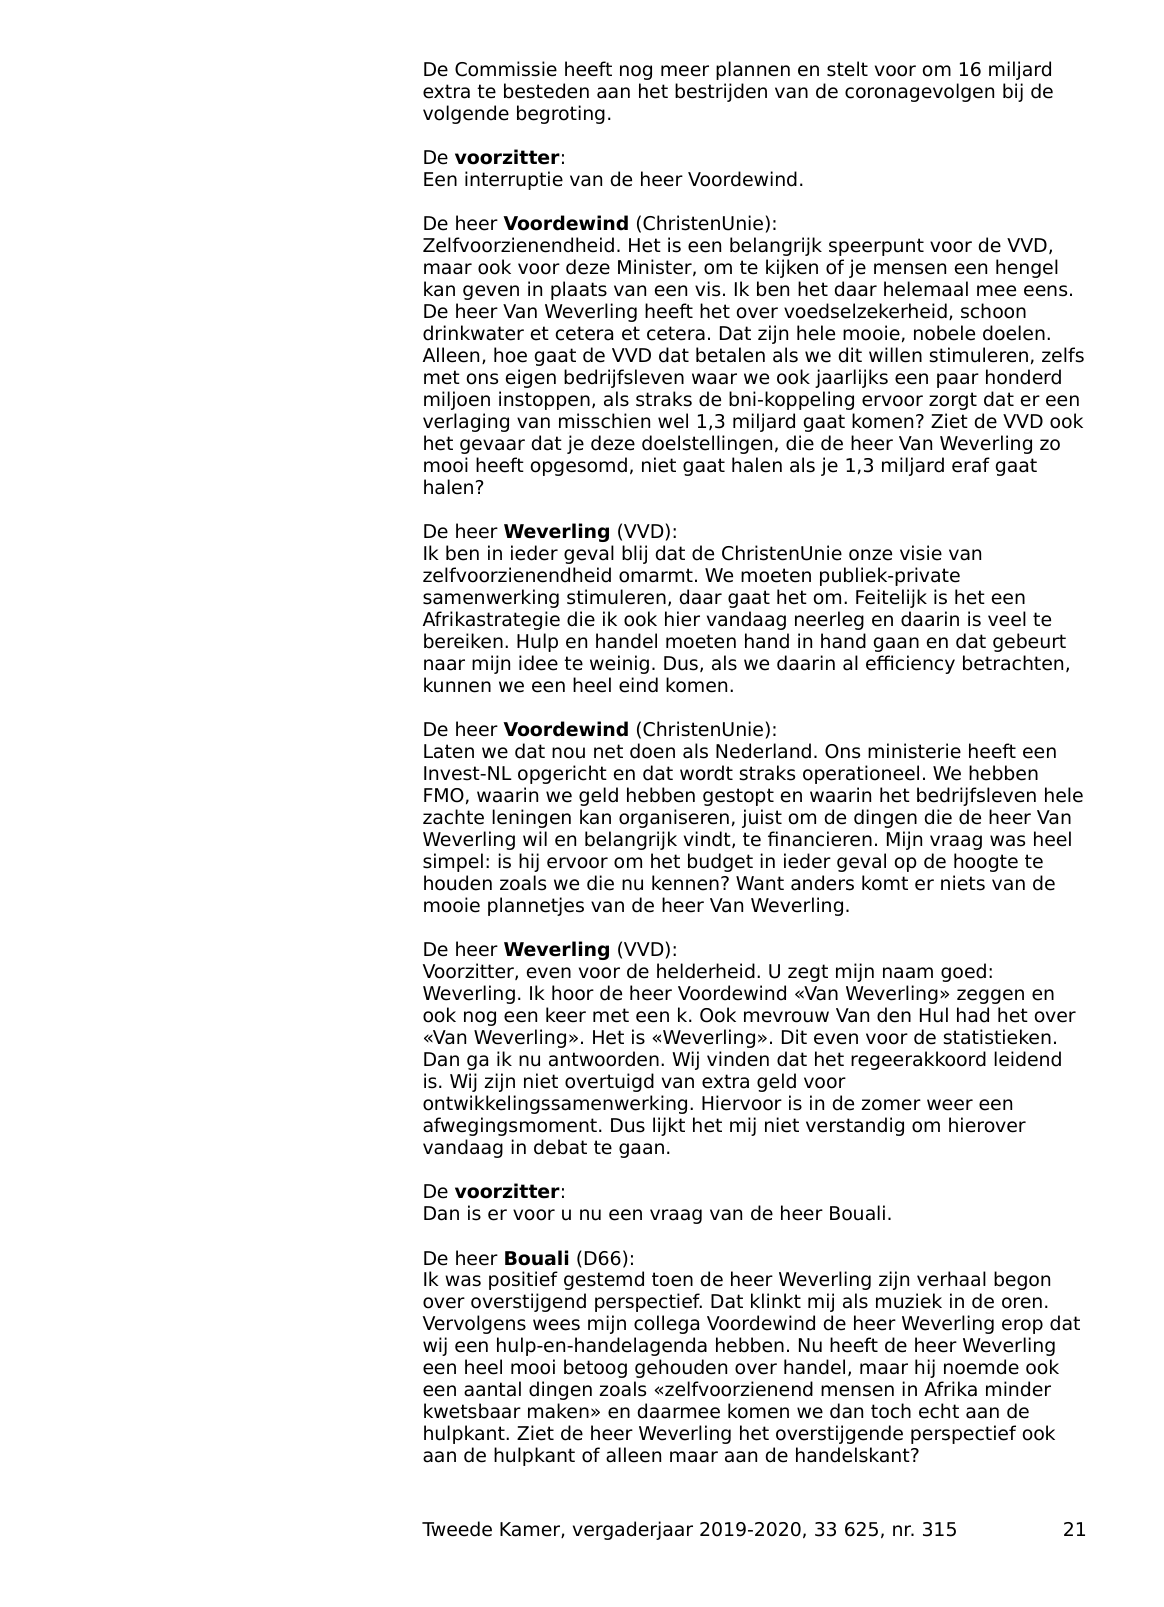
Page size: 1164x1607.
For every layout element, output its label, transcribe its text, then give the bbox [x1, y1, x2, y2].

text Ik was positief gestemd toen de heer Weverling zijn verhaal begon over overstijgend perspectief. Dat klinkt mij als muziek in de oren. Vervolgens wees mijn collega Voordewind de heer Weverling erop dat wij een hulp-en-handelagenda hebben. Nu heeft de heer Weverling een heel mooi betoog gehouden over handel, maar hij noemde ook een aantal dingen zoals «zelfvoorzienend mensen in Afrika minder kwetsbaar maken» en daarmee komen we dan toch echt aan de hulpkant. Ziet de heer Weverling het overstijgende perspectief ook aan de hulpkant of alleen maar aan de handelskant? [422, 1269, 1087, 1467]
text De heer Bouali (D66): [422, 1247, 1087, 1269]
text De heer Weverling (VVD): [422, 521, 1087, 543]
text Voorzitter, even voor de helderheid. U zegt mijn naam goed: Weverling. Ik hoor de heer Voordewind «Van Weverling» zeggen en ook nog een keer met een k. Ook mevrouw Van den Hul had het over «Van Weverling». Het is «Weverling». Dit even voor de statistieken. [422, 961, 1087, 1049]
text Een interruptie van de heer Voordewind. [422, 169, 1087, 191]
text De heer Voordewind (ChristenUnie): [422, 213, 1087, 235]
text Laten we dat nou net doen als Nederland. Ons ministerie heeft een Invest-NL opgericht en dat wordt straks operationeel. We hebben FMO, waarin we geld hebben gestopt en waarin het bedrijfsleven hele zachte leningen kan organiseren, juist om de dingen die de heer Van Weverling wil en belangrijk vindt, te financieren. Mijn vraag was heel simpel: is hij ervoor om het budget in ieder geval op de hoogte te houden zoals we die nu kennen? Want anders komt er niets van de mooie plannetjes van de heer Van Weverling. [422, 741, 1087, 917]
text Ik ben in ieder geval blij dat de ChristenUnie onze visie van zelfvoorzienendheid omarmt. We moeten publiek-private samenwerking stimuleren, daar gaat het om. Feitelijk is het een Afrikastrategie die ik ook hier vandaag neerleg en daarin is veel te bereiken. Hulp en handel moeten hand in hand gaan en dat gebeurt naar mijn idee te weinig. Dus, als we daarin al efficiency betrachten, kunnen we een heel eind komen. [422, 543, 1087, 697]
text De voorzitter: [422, 1181, 1087, 1203]
text Zelfvoorzienendheid. Het is een belangrijk speerpunt voor de VVD, maar ook voor deze Minister, om te kijken of je mensen een hengel kan geven in plaats van een vis. Ik ben het daar helemaal mee eens. De heer Van Weverling heeft het over voedselzekerheid, schoon drinkwater et cetera et cetera. Dat zijn hele mooie, nobele doelen. Alleen, hoe gaat de VVD dat betalen als we dit willen stimuleren, zelfs met ons eigen bedrijfsleven waar we ook jaarlijks een paar honderd miljoen instoppen, als straks de bni-koppeling ervoor zorgt dat er een verlaging van misschien wel 1,3 miljard gaat komen? Ziet de VVD ook het gevaar dat je deze doelstellingen, die de heer Van Weverling zo mooi heeft opgesomd, niet gaat halen als je 1,3 miljard eraf gaat halen? [422, 235, 1087, 499]
text De voorzitter: [422, 147, 1087, 169]
text De Commissie heeft nog meer plannen en stelt voor om 16 miljard extra te besteden aan het bestrijden van de coronagevolgen bij de volgende begroting. [422, 59, 1087, 125]
text De heer Weverling (VVD): [422, 939, 1087, 961]
text Dan ga ik nu antwoorden. Wij vinden dat het regeerakkoord leidend is. Wij zijn niet overtuigd van extra geld voor ontwikkelingssamenwerking. Hiervoor is in de zomer weer een afwegingsmoment. Dus lijkt het mij niet verstandig om hierover vandaag in debat te gaan. [422, 1049, 1087, 1159]
text De heer Voordewind (ChristenUnie): [422, 719, 1087, 741]
text Dan is er voor u nu een vraag van de heer Bouali. [422, 1203, 1087, 1225]
